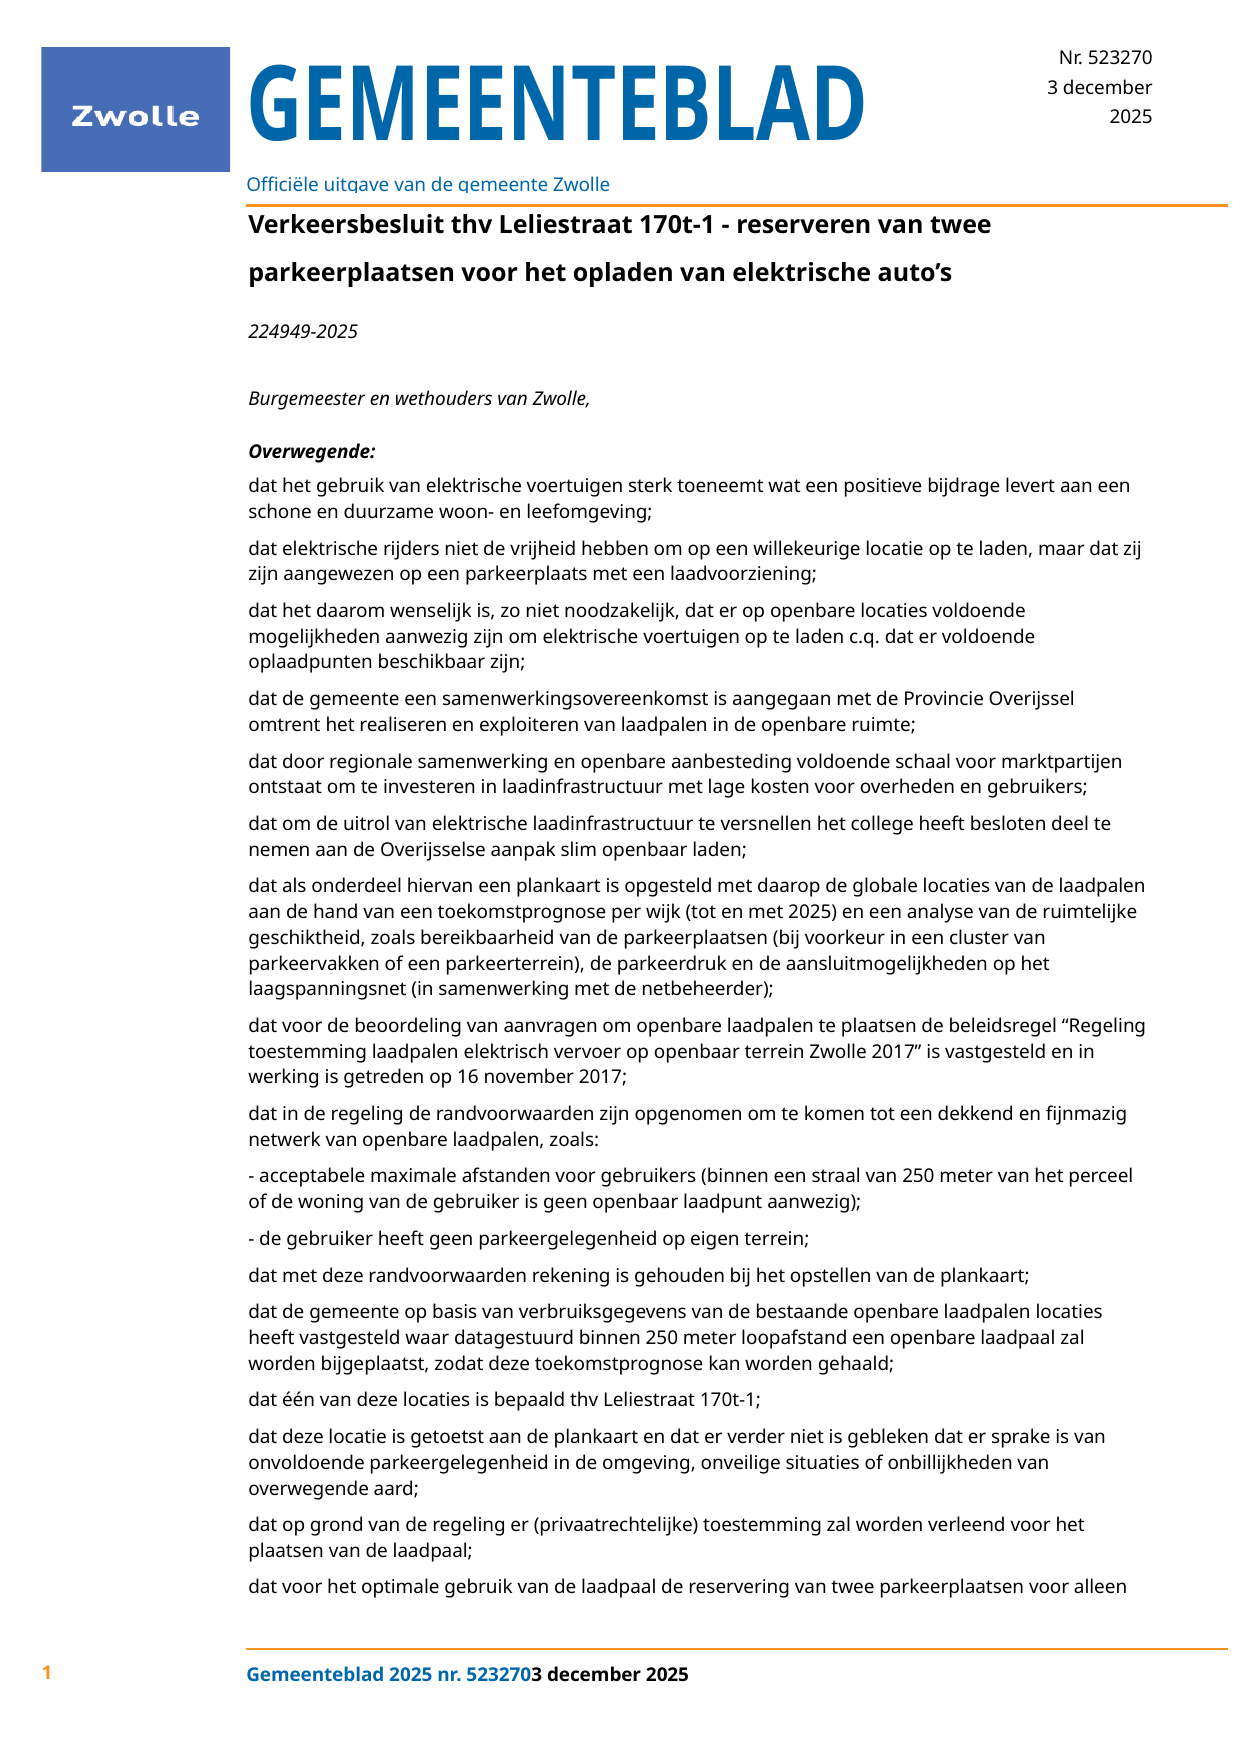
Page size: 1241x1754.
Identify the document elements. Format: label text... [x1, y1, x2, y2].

text dat om de uitrol van elektrische laadinfrastructuur te versnellen het college heeft besloten deel te nemen aan de Overijsselse aanpak slim openbaar laden; [248, 810, 1152, 862]
text - acceptabele maximale afstanden voor gebruikers (binnen een straal van 250 meter van het perceel of de woning van de gebruiker is geen openbaar laadpunt aanwezig); [248, 1163, 1152, 1214]
picture [41, 47, 231, 172]
text dat in de regeling de randvoorwaarden zijn opgenomen om te komen tot een dekkend en fijnmazig netwerk van openbare laadpalen, zoals: [248, 1100, 1152, 1152]
text - de gebruiker heeft geen parkeergelegenheid op eigen terrein; [248, 1225, 1152, 1251]
text dat het gebruik van elektrische voertuigen sterk toeneemt wat een positieve bijdrage levert aan een schone en duurzame woon- en leefomgeving; [248, 472, 1152, 524]
text dat door regionale samenwerking en openbare aanbesteding voldoende schaal voor marktpartijen ontstaat om te investeren in laadinfrastructuur met lage kosten voor overheden en gebruikers; [248, 748, 1152, 799]
text dat de gemeente op basis van verbruiksgegevens van de bestaande openbare laadpalen locaties heeft vastgesteld waar datagestuurd binnen 250 meter loopafstand een openbare laadpaal zal worden bijgeplaatst, zodat deze toekomstprognose kan worden gehaald; [248, 1298, 1152, 1376]
text dat de gemeente een samenwerkingsovereenkomst is aangegaan met de Provincie Overijssel omtrent het realiseren en exploiteren van laadpalen in de openbare ruimte; [248, 685, 1152, 737]
text dat voor de beoordeling van aanvragen om openbare laadpalen te plaatsen de beleidsregel “Regeling toestemming laadpalen elektrisch vervoer op openbaar terrein Zwolle 2017” is vastgesteld en in werking is getreden op 16 november 2017; [248, 1012, 1152, 1089]
text dat het daarom wenselijk is, zo niet noodzakelijk, dat er op openbare locaties voldoende mogelijkheden aanwezig zijn om elektrische voertuigen op te laden c.q. dat er voldoende oplaadpunten beschikbaar zijn; [248, 597, 1152, 674]
text dat deze locatie is getoetst aan de plankaart en dat er verder niet is gebleken dat er sprake is van onvoldoende parkeergelegenheid in de omgeving, onveilige situaties of onbillijkheden van overwegende aard; [248, 1423, 1152, 1500]
text Verkeersbesluit thv Leliestraat 170t-1 - reserveren van twee parkeerplaatsen voor het opladen van elektrische auto’s [248, 207, 1152, 288]
text 224949-2025 [248, 318, 1152, 344]
text dat als onderdeel hiervan een plankaart is opgesteld met daarop de globale locaties van de laadpalen aan de hand van een toekomstprognose per wijk (tot en met 2025) en een analyse van de ruimtelijke geschiktheid, zoals bereikbaarheid van de parkeerplaatsen (bij voorkeur in een cluster van parkeervakken of een parkeerterrein), de parkeerdruk en de aansluitmogelijkheden op het laagspanningsnet (in samenwerking met de netbeheerder); [248, 873, 1152, 1001]
text dat op grond van de regeling er (privaatrechtelijke) toestemming zal worden verleend voor het plaatsen van de laadpaal; [248, 1511, 1152, 1563]
text dat één van deze locaties is bepaald thv Leliestraat 170t-1; [248, 1387, 1152, 1412]
text dat met deze randvoorwaarden rekening is gehouden bij het opstellen van de plankaart; [248, 1262, 1152, 1287]
text dat voor het optimale gebruik van de laadpaal de reservering van twee parkeerplaatsen voor alleen [248, 1574, 1152, 1599]
text Burgemeester en wethouders van Zwolle, [248, 386, 1152, 411]
text dat elektrische rijders niet de vrijheid hebben om op een willekeurige locatie op te laden, maar dat zij zijn aangewezen op een parkeerplaats met een laadvoorziening; [248, 535, 1152, 586]
text Overwegende: [248, 438, 1152, 464]
